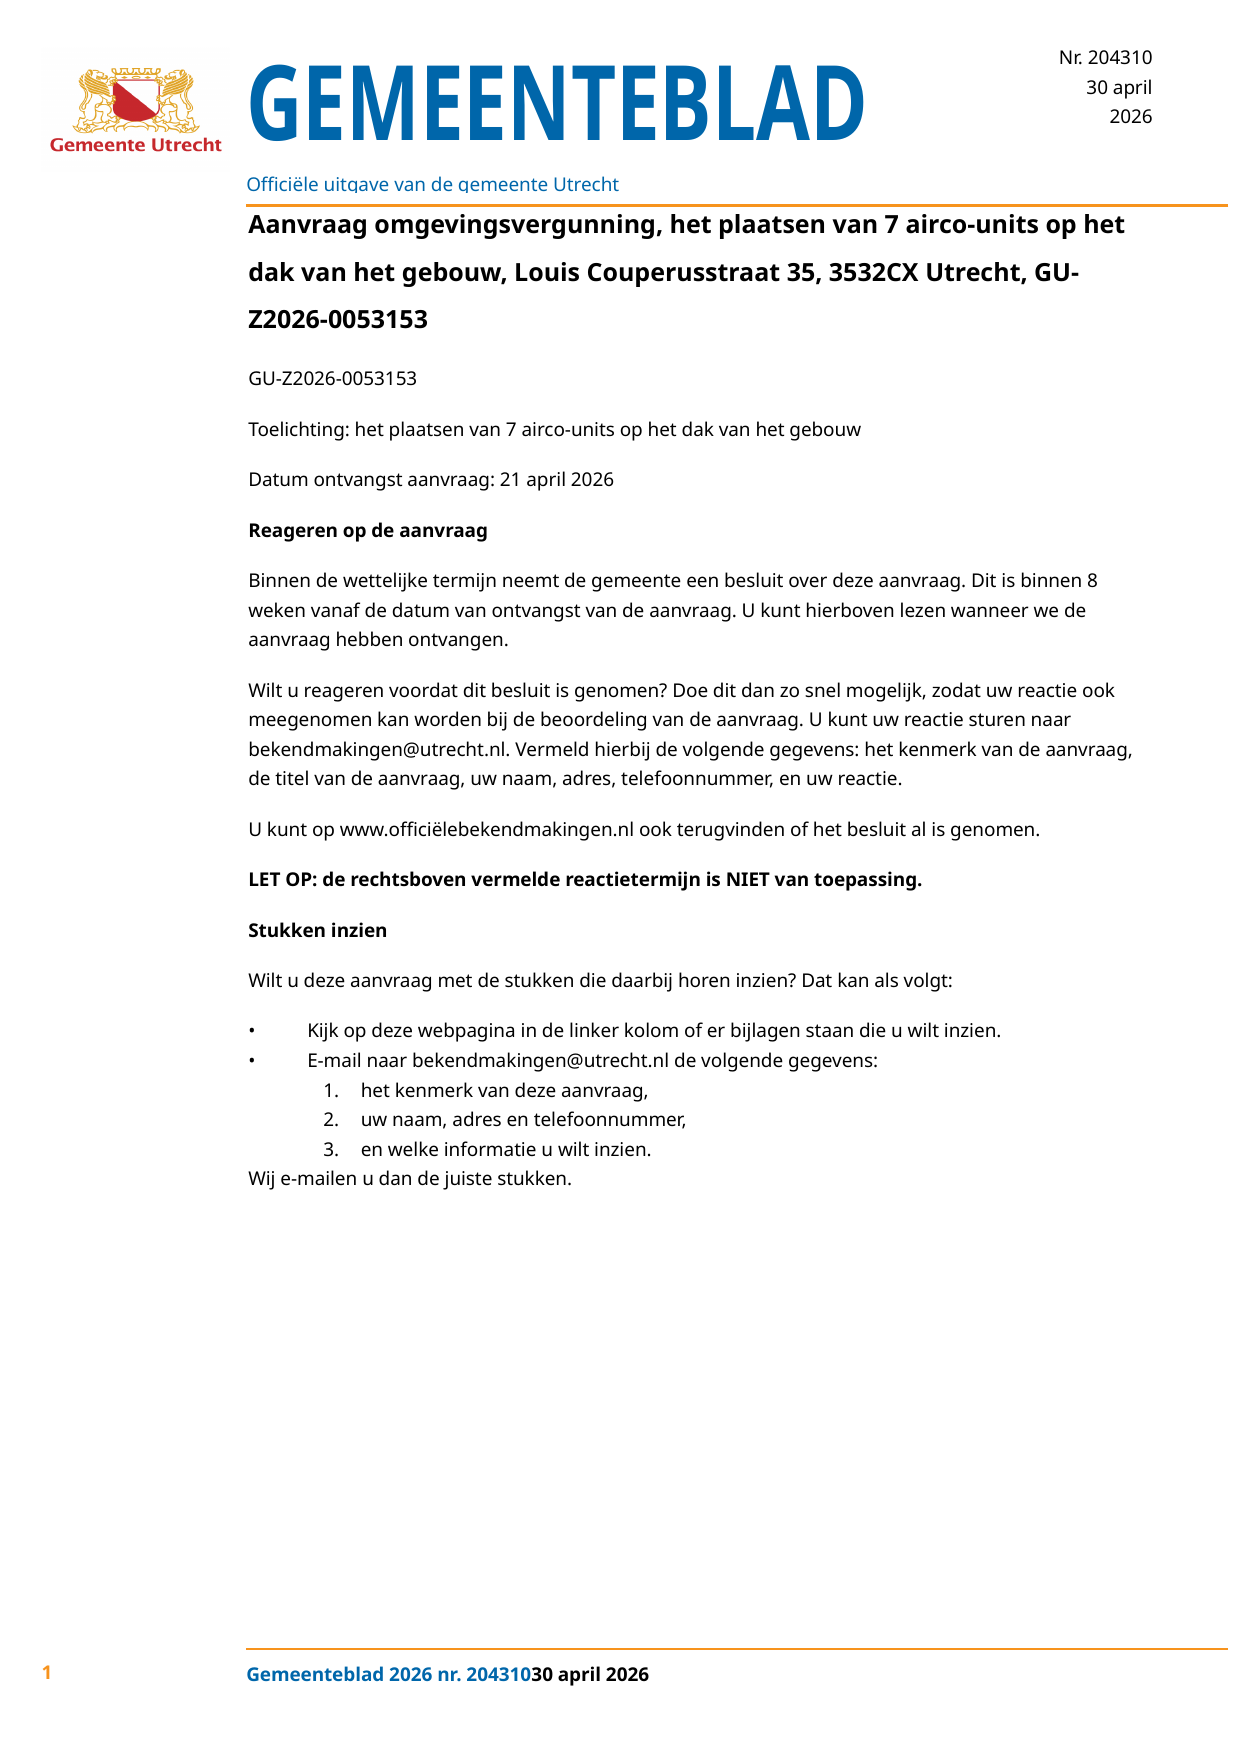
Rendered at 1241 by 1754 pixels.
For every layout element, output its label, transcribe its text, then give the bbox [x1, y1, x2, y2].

text Datum ontvangst aanvraag: 21 april 2026 [248, 466, 1152, 492]
text Aanvraag omgevingsvergunning, het plaatsen van 7 airco-units op het dak van het gebouw, Louis Couperusstraat 35, 3532CX Utrecht, GU-Z2026-0053153 [248, 207, 1152, 336]
list uw naam, adres en telefoonnummer, [323, 1106, 1152, 1132]
text Wilt u deze aanvraag met de stukken die daarbij horen inzien? Dat kan als volgt: [248, 967, 1152, 993]
list en welke informatie u wilt inzien. [323, 1136, 1152, 1162]
list het kenmerk van deze aanvraag, [323, 1077, 1152, 1102]
text U kunt op www.officiëlebekendmakingen.nl ook terugvinden of het besluit al is genomen. [248, 816, 1152, 842]
text GU-Z2026-0053153 [248, 366, 1152, 391]
list E-mail naar bekendmakingen@utrecht.nl de volgende gegevens: [248, 1047, 1152, 1073]
text Wij e-mailen u dan de juiste stukken. [248, 1166, 1152, 1191]
text Reageren op de aanvraag [248, 517, 1152, 542]
text Stukken inzien [248, 917, 1152, 942]
text Toelichting: het plaatsen van 7 airco-units op het dak van het gebouw [248, 416, 1152, 442]
text Wilt u reageren voordat dit besluit is genomen? Doe dit dan zo snel mogelijk, zodat uw reactie ook meegenomen kan worden bij de beoordeling van de aanvraag. U kunt uw reactie sturen naar bekendmakingen@utrecht.nl. Vermeld hierbij de volgende gegevens: het kenmerk van de aanvraag, de titel van de aanvraag, uw naam, adres, telefoonnummer, en uw reactie. [248, 677, 1152, 791]
text Binnen de wettelijke termijn neemt de gemeente een besluit over deze aanvraag. Dit is binnen 8 weken vanaf de datum van ontvangst van de aanvraag. U kunt hierboven lezen wanneer we de aanvraag hebben ontvangen. [248, 567, 1152, 652]
list Kijk op deze webpagina in de linker kolom of er bijlagen staan die u wilt inzien. [248, 1018, 1152, 1043]
picture [41, 47, 231, 172]
text LET OP: de rechtsboven vermelde reactietermijn is NIET van toepassing. [248, 866, 1152, 892]
